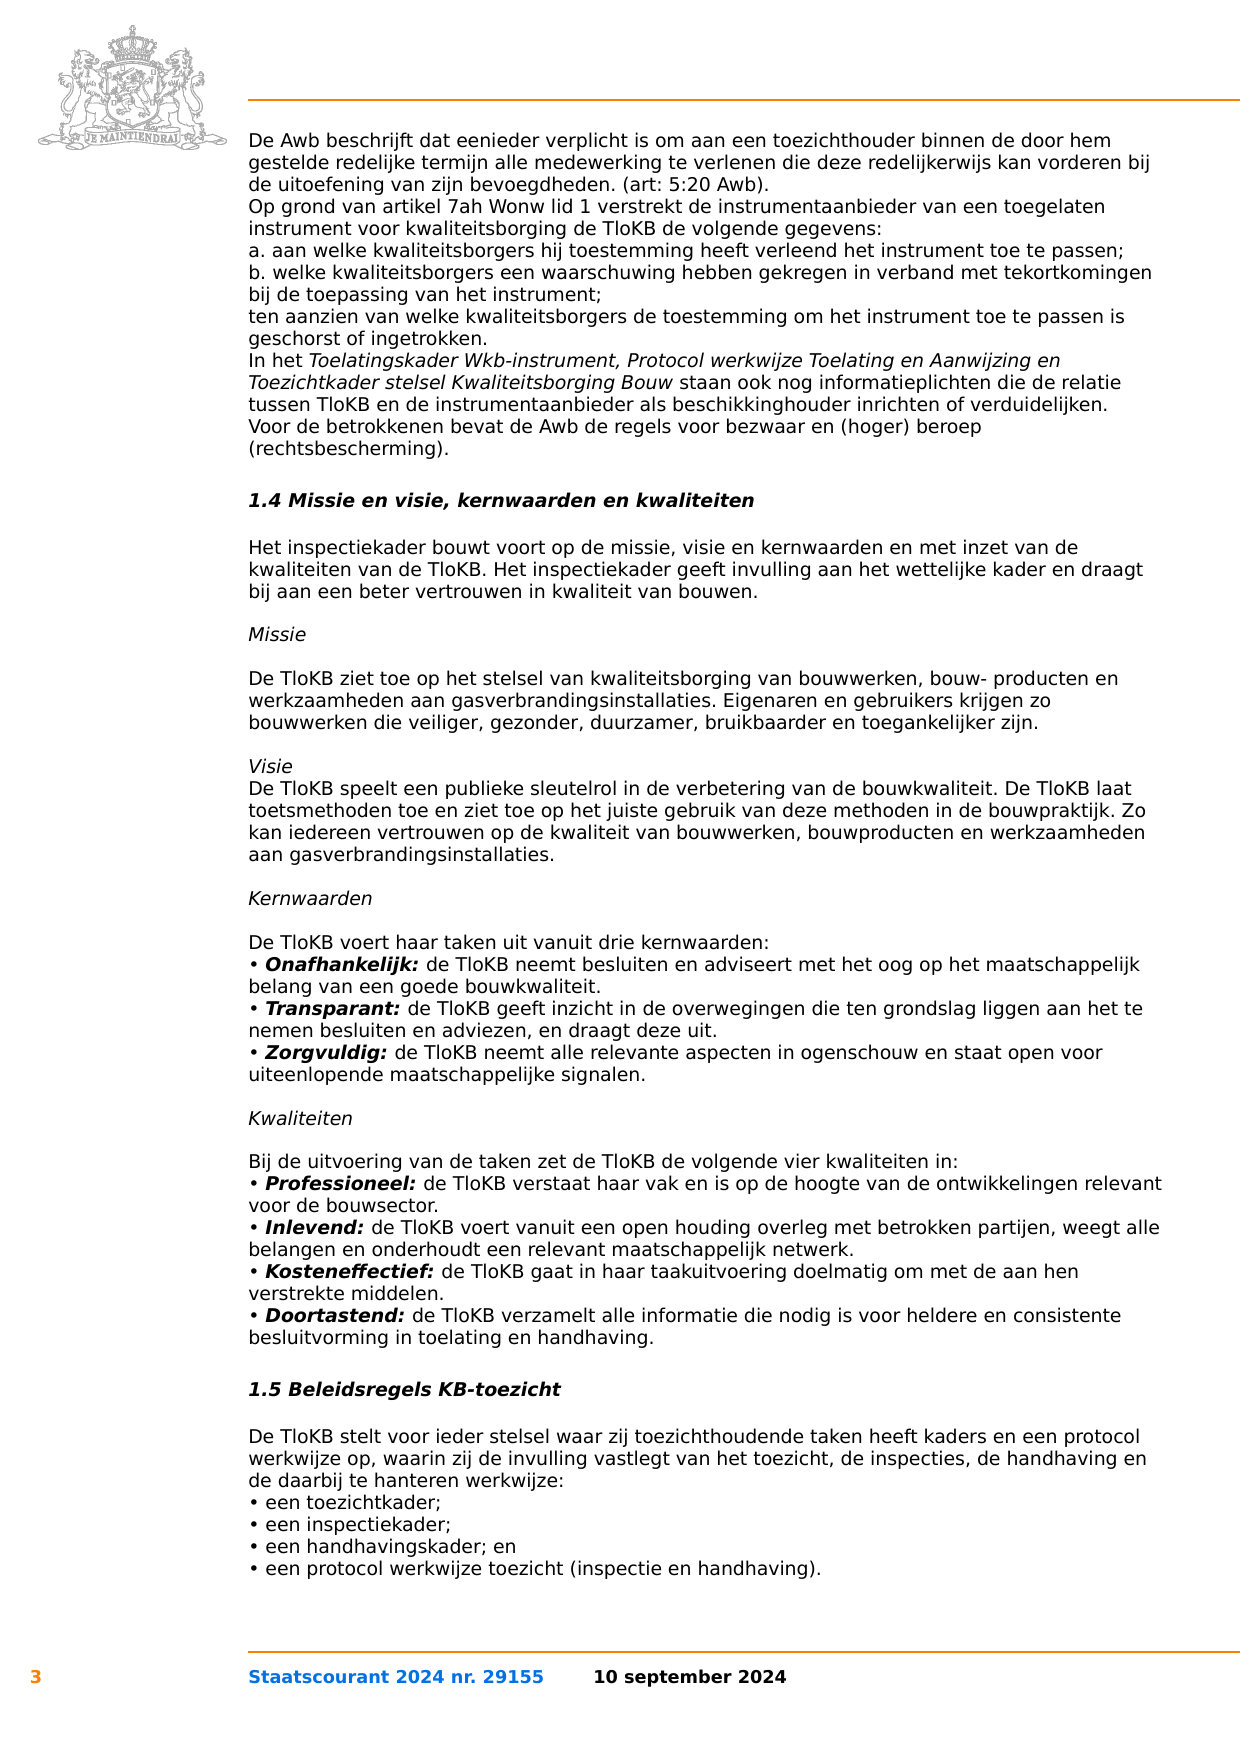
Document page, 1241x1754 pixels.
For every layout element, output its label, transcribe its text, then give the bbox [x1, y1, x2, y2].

text Bij de uitvoering van de taken zet de TloKB de volgende vier kwaliteiten in: [248, 1151, 1163, 1173]
text • Onafhankelijk: de TloKB neemt besluiten en adviseert met het oog op het maatschappelijk belang van een goede bouwkwaliteit. [248, 954, 1163, 998]
subtitle Kernwaarden [248, 888, 1163, 910]
text Het inspectiekader bouwt voort op de missie, visie en kernwaarden en met inzet van de kwaliteiten van de TloKB. Het inspectiekader geeft invulling aan het wettelijke kader en draagt bij aan een beter vertrouwen in kwaliteit van bouwen. [248, 537, 1163, 602]
text • Professioneel: de TloKB verstaat haar vak en is op de hoogte van de ontwikkelingen relevant voor de bouwsector. [248, 1173, 1163, 1217]
text b. welke kwaliteitsborgers een waarschuwing hebben gekregen in verband met tekortkomingen bij de toepassing van het instrument; [248, 262, 1163, 306]
text Visie [248, 756, 1163, 778]
text De TloKB voert haar taken uit vanuit drie kernwaarden: [248, 932, 1163, 954]
text • Doortastend: de TloKB verzamelt alle informatie die nodig is voor heldere en consistente besluitvorming in toelating en handhaving. [248, 1305, 1163, 1349]
picture [38, 25, 227, 150]
text De Awb beschrijft dat eenieder verplicht is om aan een toezichthouder binnen de door hem gestelde redelijke termijn alle medewerking te verlenen die deze redelijkerwijs kan vorderen bij de uitoefening van zijn bevoegdheden. (art: 5:20 Awb). [248, 130, 1163, 196]
subtitle Missie [248, 624, 1163, 646]
text • Inlevend: de TloKB voert vanuit een open houding overleg met betrokken partijen, weegt alle belangen en onderhoudt een relevant maatschappelijk netwerk. [248, 1217, 1163, 1261]
subtitle 1.4 Missie en visie, kernwaarden en kwaliteiten [248, 489, 1163, 512]
text • een toezichtkader; [248, 1492, 1163, 1514]
subtitle Kwaliteiten [248, 1107, 1163, 1129]
text • een protocol werkwijze toezicht (inspectie en handhaving). [248, 1558, 1163, 1580]
text • Zorgvuldig: de TloKB neemt alle relevante aspecten in ogenschouw en staat open voor uiteenlopende maatschappelijke signalen. [248, 1042, 1163, 1086]
text ten aanzien van welke kwaliteitsborgers de toestemming om het instrument toe te passen is geschorst of ingetrokken. [248, 306, 1163, 350]
text Voor de betrokkenen bevat de Awb de regels voor bezwaar en (hoger) beroep (rechtsbescherming). [248, 416, 1163, 459]
text In het Toelatingskader Wkb-instrument, Protocol werkwijze Toelating en Aanwijzing en Toezichtkader stelsel Kwaliteitsborging Bouw staan ook nog informatieplichten die de relatie tussen TloKB en de instrumentaanbieder als beschikkinghouder inrichten of verduidelijken. [248, 350, 1163, 416]
text • Transparant: de TloKB geeft inzicht in de overwegingen die ten grondslag liggen aan het te nemen besluiten en adviezen, en draagt deze uit. [248, 998, 1163, 1042]
text a. aan welke kwaliteitsborgers hij toestemming heeft verleend het instrument toe te passen; [248, 240, 1163, 262]
text • Kosteneffectief: de TloKB gaat in haar taakuitvoering doelmatig om met de aan hen verstrekte middelen. [248, 1261, 1163, 1305]
text De TloKB ziet toe op het stelsel van kwaliteitsborging van bouwwerken, bouw- producten en werkzaamheden aan gasverbrandingsinstallaties. Eigenaren en gebruikers krijgen zo bouwwerken die veiliger, gezonder, duurzamer, bruikbaarder en toegankelijker zijn. [248, 668, 1163, 734]
subtitle 1.5 Beleidsregels KB-toezicht [248, 1379, 1163, 1401]
text • een handhavingskader; en [248, 1536, 1163, 1558]
text De TloKB speelt een publieke sleutelrol in de verbetering van de bouwkwaliteit. De TloKB laat toetsmethoden toe en ziet toe op het juiste gebruik van deze methoden in de bouwpraktijk. Zo kan iedereen vertrouwen op de kwaliteit van bouwwerken, bouwproducten en werkzaamheden aan gasverbrandingsinstallaties. [248, 778, 1163, 866]
text De TloKB stelt voor ieder stelsel waar zij toezichthoudende taken heeft kaders en een protocol werkwijze op, waarin zij de invulling vastlegt van het toezicht, de inspecties, de handhaving en de daarbij te hanteren werkwijze: [248, 1426, 1163, 1492]
text • een inspectiekader; [248, 1514, 1163, 1536]
text Op grond van artikel 7ah Wonw lid 1 verstrekt de instrumentaanbieder van een toegelaten instrument voor kwaliteitsborging de TloKB de volgende gegevens: [248, 196, 1163, 240]
